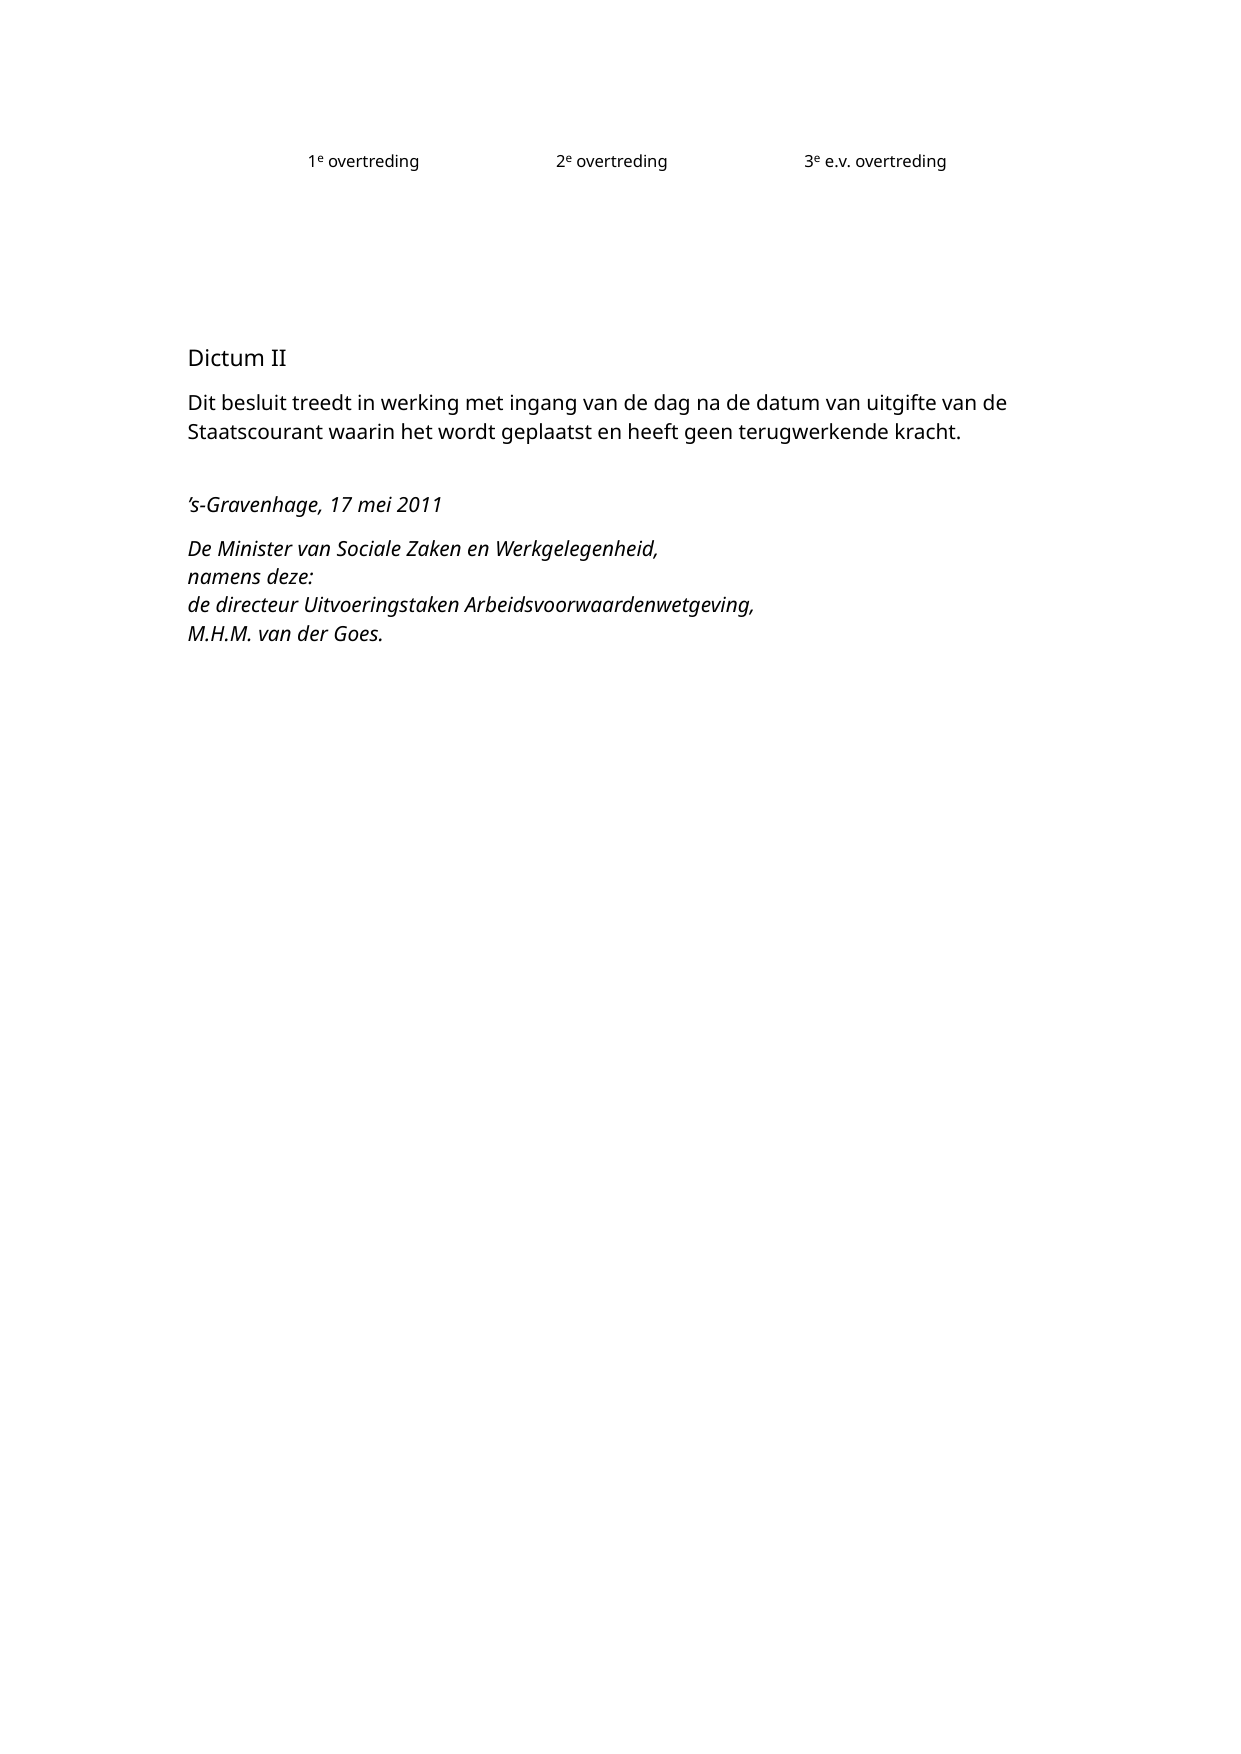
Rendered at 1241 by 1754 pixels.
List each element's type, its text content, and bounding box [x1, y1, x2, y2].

table_cell [556, 209, 804, 261]
subtitle Dictum II [187, 342, 1053, 373]
text Dit besluit treedt in werking met ingang van de dag na de datum van uitgifte van de Staatscourant waarin het wordt geplaatst en heeft geen terugwerkende kracht. [187, 388, 1053, 445]
text De Minister van Sociale Zaken en Werkgelegenheid, [187, 534, 1053, 562]
table_cell [804, 209, 1053, 261]
table_header 2e overtreding [556, 150, 804, 208]
table_header [188, 150, 307, 208]
text namens deze: [187, 562, 1053, 591]
text M.H.M. van der Goes. [187, 619, 1053, 647]
table_header 1e overtreding [308, 150, 556, 208]
table_header 3e e.v. overtreding [804, 150, 1053, 208]
table_cell [188, 209, 307, 261]
table_cell [308, 209, 556, 261]
text ’s-Gravenhage, 17 mei 2011 [187, 490, 1053, 519]
text de directeur Uitvoeringstaken Arbeidsvoorwaardenwetgeving, [187, 591, 1053, 619]
